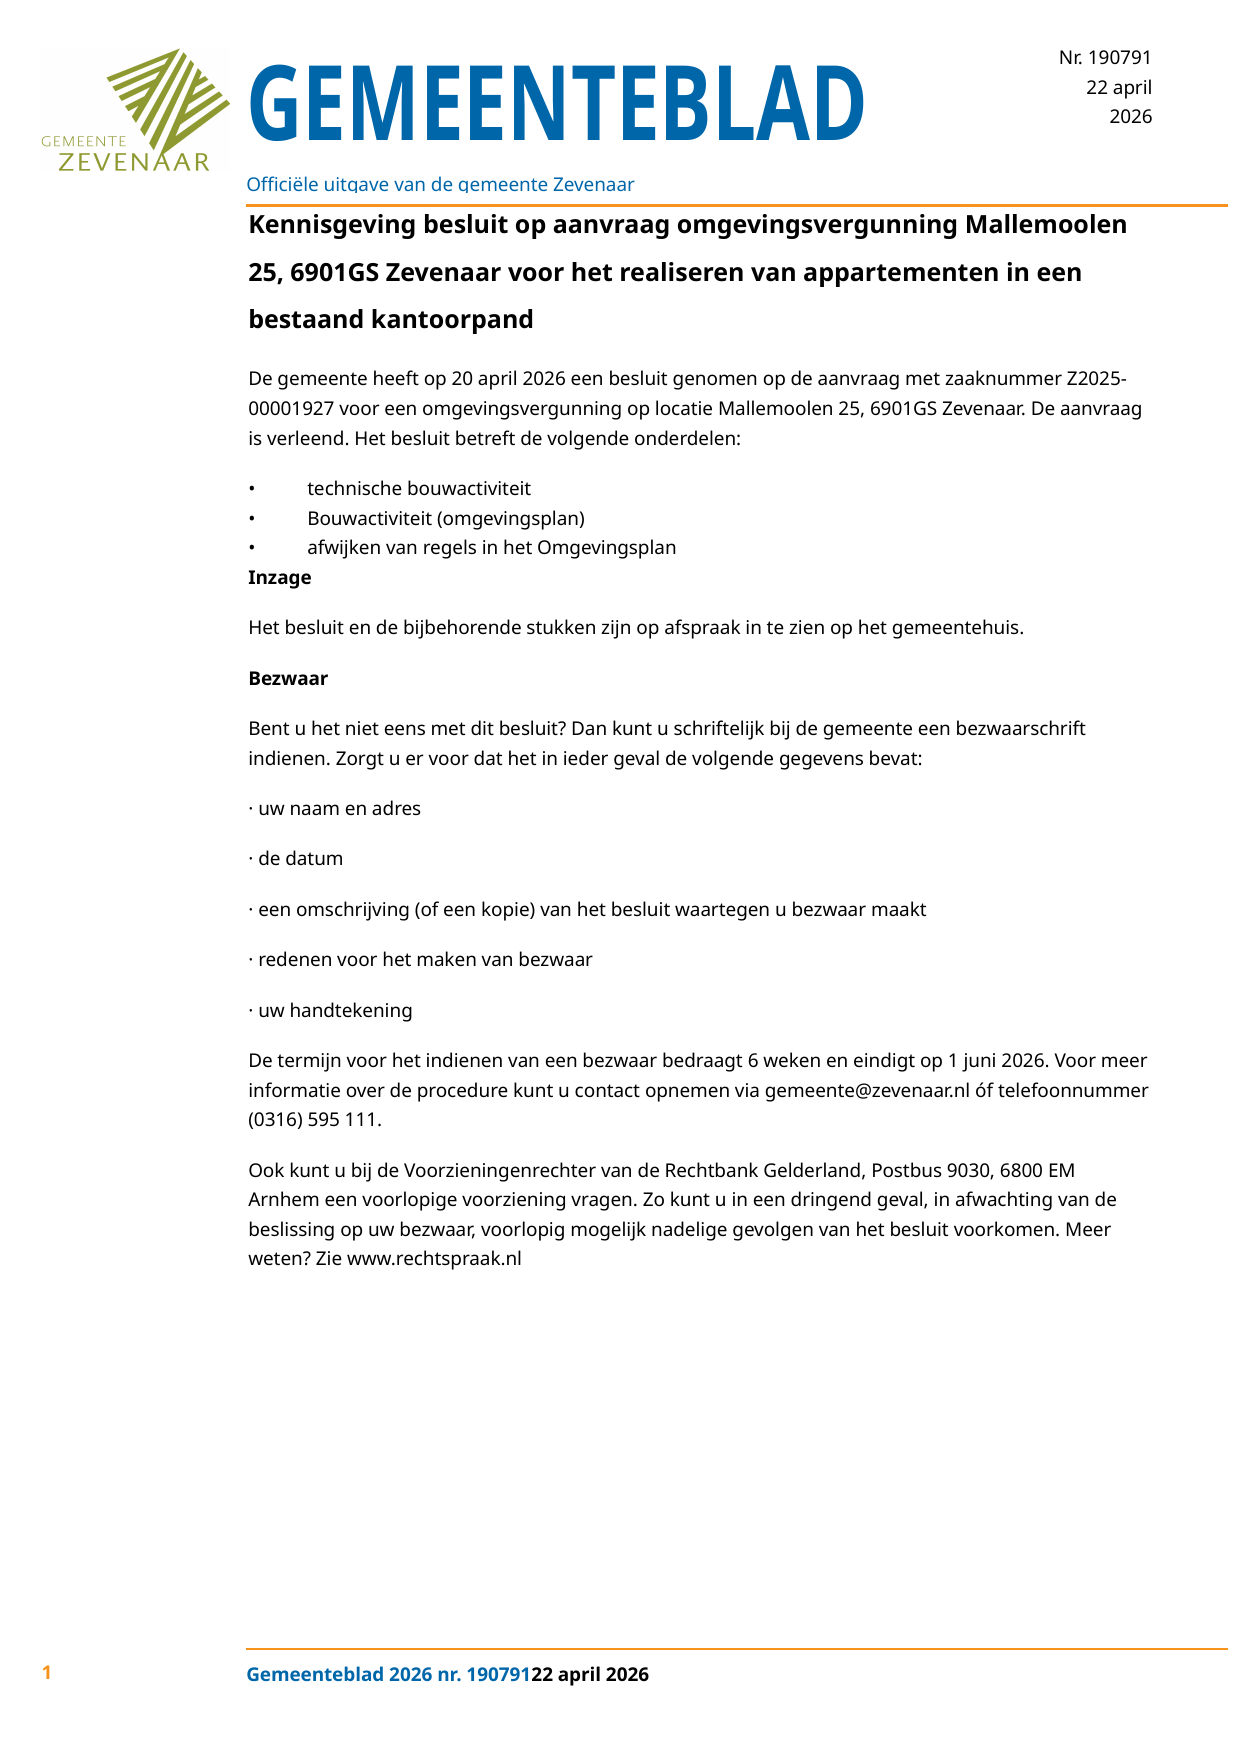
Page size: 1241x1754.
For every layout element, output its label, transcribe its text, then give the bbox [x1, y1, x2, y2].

text De termijn voor het indienen van een bezwaar bedraagt 6 weken en eindigt op 1 juni 2026. Voor meer informatie over de procedure kunt u contact opnemen via gemeente@zevenaar.nl óf telefoonnummer (0316) 595 111. [248, 1047, 1152, 1132]
text Inzage [248, 564, 1152, 589]
text · redenen voor het maken van bezwaar [248, 946, 1152, 972]
list afwijken van regels in het Omgevingsplan [248, 534, 1152, 560]
list technische bouwactiviteit [248, 475, 1152, 501]
text Ook kunt u bij de Voorzieningenrechter van de Rechtbank Gelderland, Postbus 9030, 6800 EM Arnhem een voorlopige voorziening vragen. Zo kunt u in een dringend geval, in afwachting van de beslissing op uw bezwaar, voorlopig mogelijk nadelige gevolgen van het besluit voorkomen. Meer weten? Zie www.rechtspraak.nl [248, 1157, 1152, 1271]
text De gemeente heeft op 20 april 2026 een besluit genomen op de aanvraag met zaaknummer Z2025-00001927 voor een omgevingsvergunning op locatie Mallemoolen 25, 6901GS Zevenaar. De aanvraag is verleend. Het besluit betreft de volgende onderdelen: [248, 366, 1152, 450]
text · uw handtekening [248, 997, 1152, 1022]
text Bezwaar [248, 665, 1152, 690]
text Kennisgeving besluit op aanvraag omgevingsvergunning Mallemoolen 25, 6901GS Zevenaar voor het realiseren van appartementen in een bestaand kantoorpand [248, 207, 1152, 336]
text · de datum [248, 846, 1152, 871]
list Bouwactiviteit (omgevingsplan) [248, 505, 1152, 530]
text · uw naam en adres [248, 795, 1152, 821]
text Bent u het niet eens met dit besluit? Dan kunt u schriftelijk bij de gemeente een bezwaarschrift indienen. Zorgt u er voor dat het in ieder geval de volgende gegevens bevat: [248, 715, 1152, 770]
picture [41, 47, 231, 172]
text · een omschrijving (of een kopie) van het besluit waartegen u bezwaar maakt [248, 896, 1152, 922]
text Het besluit en de bijbehorende stukken zijn op afspraak in te zien op het gemeentehuis. [248, 614, 1152, 640]
